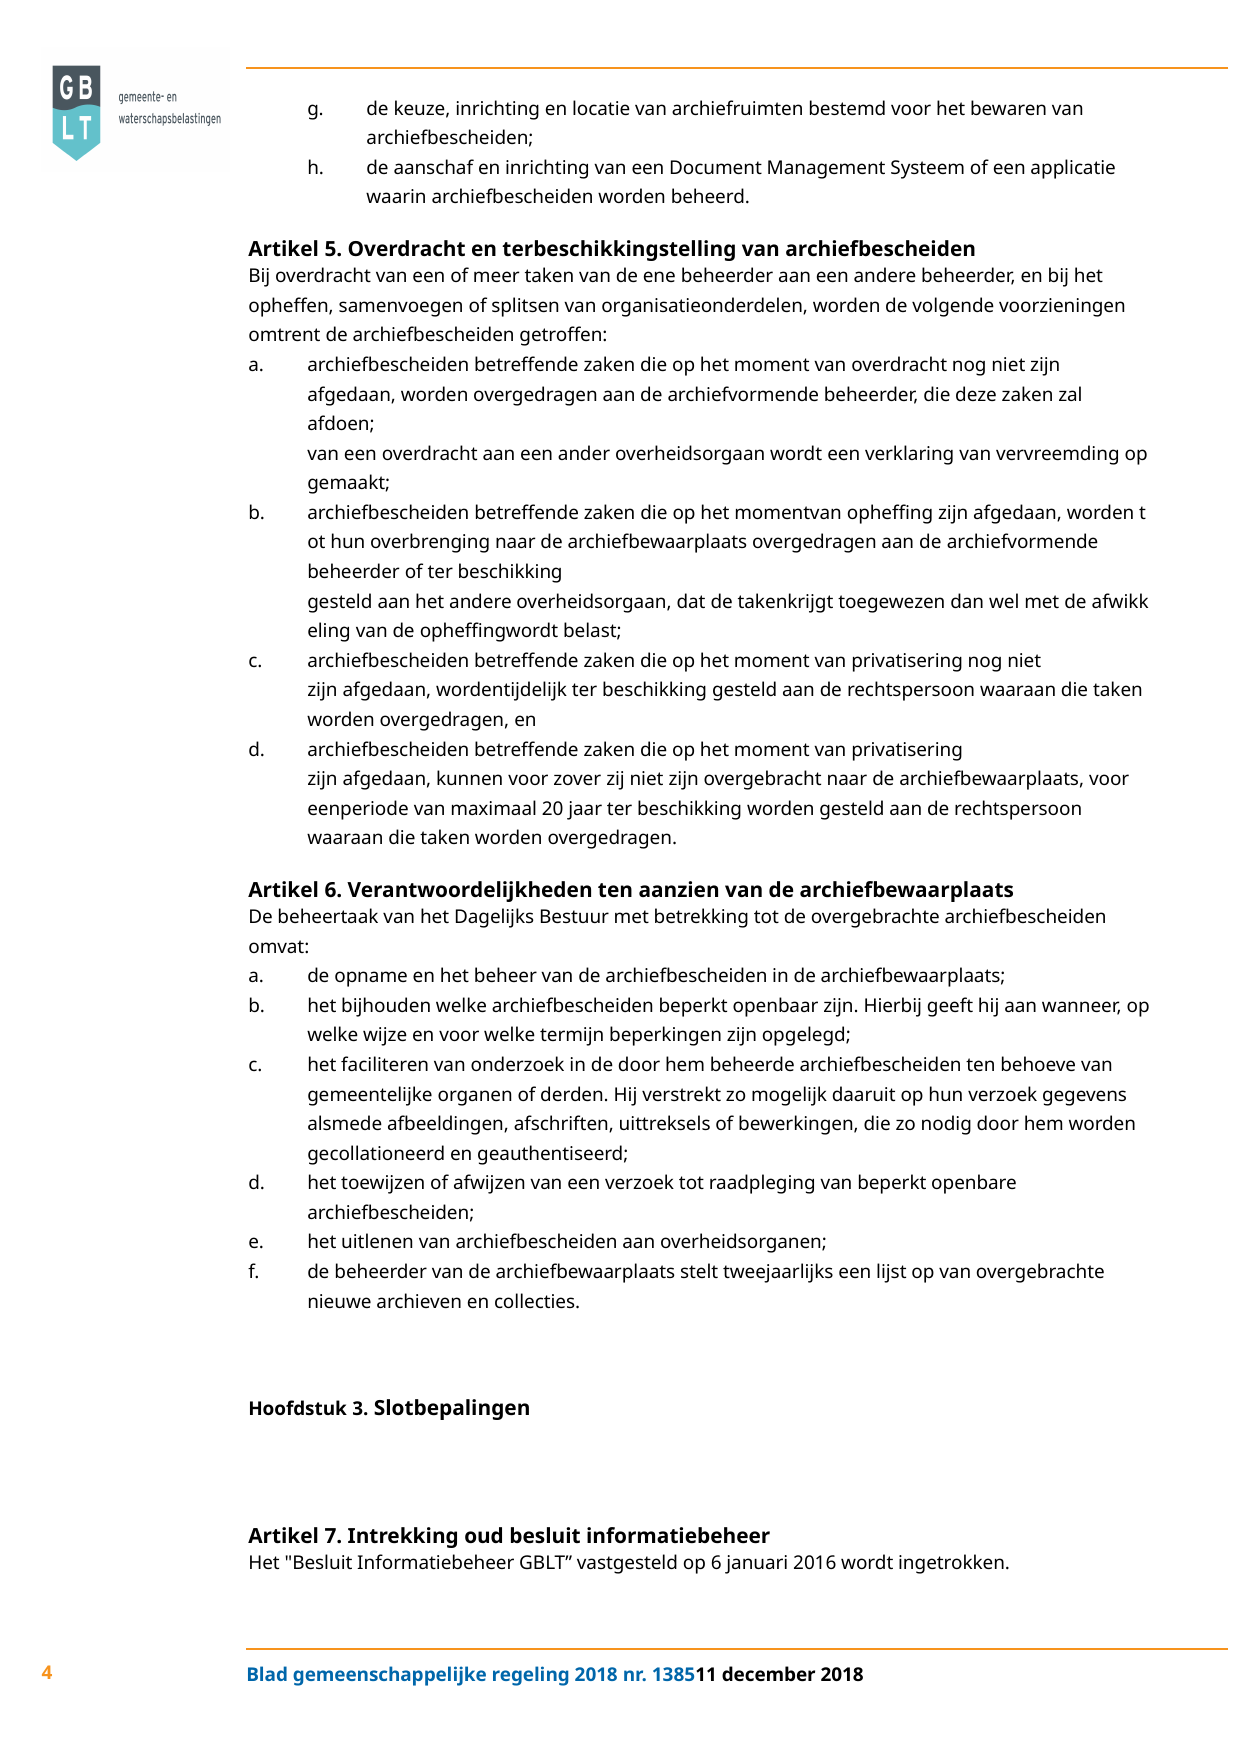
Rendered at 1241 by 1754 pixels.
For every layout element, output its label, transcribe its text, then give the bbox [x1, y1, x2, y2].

list de beheerder van de archiefbewaarplaats stelt tweejaarlijks een lijst op van overgebrachte nieuwe archieven en collecties. [248, 1258, 1152, 1314]
list van een overdracht aan een ander overheidsorgaan wordt een verklaring van vervreemding opgemaakt; [248, 440, 1152, 495]
list archiefbescheiden betreffende zaken die op het moment van privatisering zijn afgedaan, kunnen voor zover zij niet zijn overgebracht naar de archiefbewaarplaats, voor eenperiode van maximaal 20 jaar ter beschikking worden gesteld aan de rechtspersoon waaraan die taken worden overgedragen. [248, 736, 1152, 850]
list de aanschaf en inrichting van een Document Management Systeem of een applicatie waarin archiefbescheiden worden beheerd. [307, 154, 1152, 209]
text Artikel 7. Intrekking oud besluit informatiebeheer [248, 1521, 1152, 1549]
text De beheertaak van het Dagelijks Bestuur met betrekking tot de overgebrachte archiefbescheiden omvat: [248, 903, 1152, 959]
list de keuze, inrichting en locatie van archiefruimten bestemd voor het bewaren van archiefbescheiden; [307, 95, 1152, 150]
list het faciliteren van onderzoek in de door hem beheerde archiefbescheiden ten behoeve van gemeentelijke organen of derden. Hij verstrekt zo mogelijk daaruit op hun verzoek gegevens alsmede afbeeldingen, afschriften, uittreksels of bewerkingen, die zo nodig door hem worden gecollationeerd en geauthentiseerd; [248, 1051, 1152, 1166]
list de opname en het beheer van de archiefbescheiden in de archiefbewaarplaats; [248, 962, 1152, 988]
text Bij overdracht van een of meer taken van de ene beheerder aan een andere beheerder, en bij het opheffen, samenvoegen of splitsen van organisatieonderdelen, worden de volgende voorzieningen omtrent de archiefbescheiden getroffen: [248, 262, 1152, 347]
picture [41, 47, 231, 172]
list het toewijzen of afwijzen van een verzoek tot raadpleging van beperkt openbare archiefbescheiden; [248, 1169, 1152, 1225]
list archiefbescheiden betreffende zaken die op het moment van overdracht nog niet zijn afgedaan, worden overgedragen aan de archiefvormende beheerder, die deze zaken zal afdoen; [248, 351, 1152, 436]
list archiefbescheiden betreffende zaken die op het momentvan opheffing zijn afgedaan, worden tot hun overbrenging naar de archiefbewaarplaats overgedragen aan de archiefvormende beheerder of ter beschikking gesteld aan het andere overheidsorgaan, dat de takenkrijgt toegewezen dan wel met de afwikkeling van de opheffingwordt belast; [248, 499, 1152, 643]
list het bijhouden welke archiefbescheiden beperkt openbaar zijn. Hierbij geeft hij aan wanneer, op welke wijze en voor welke termijn beperkingen zijn opgelegd; [248, 992, 1152, 1047]
text Artikel 6. Verantwoordelijkheden ten aanzien van de archiefbewaarplaats [248, 875, 1152, 903]
text Het "Besluit Informatiebeheer GBLT” vastgesteld op 6 januari 2016 wordt ingetrokken. [248, 1549, 1152, 1575]
list het uitlenen van archiefbescheiden aan overheidsorganen; [248, 1229, 1152, 1254]
text Hoofdstuk 3. Slotbepalingen [248, 1393, 1152, 1421]
list archiefbescheiden betreffende zaken die op het moment van privatisering nog niet zijn afgedaan, wordentijdelijk ter beschikking gesteld aan de rechtspersoon waaraan die taken worden overgedragen, en [248, 647, 1152, 732]
text Artikel 5. Overdracht en terbeschikkingstelling van archiefbescheiden [248, 234, 1152, 262]
